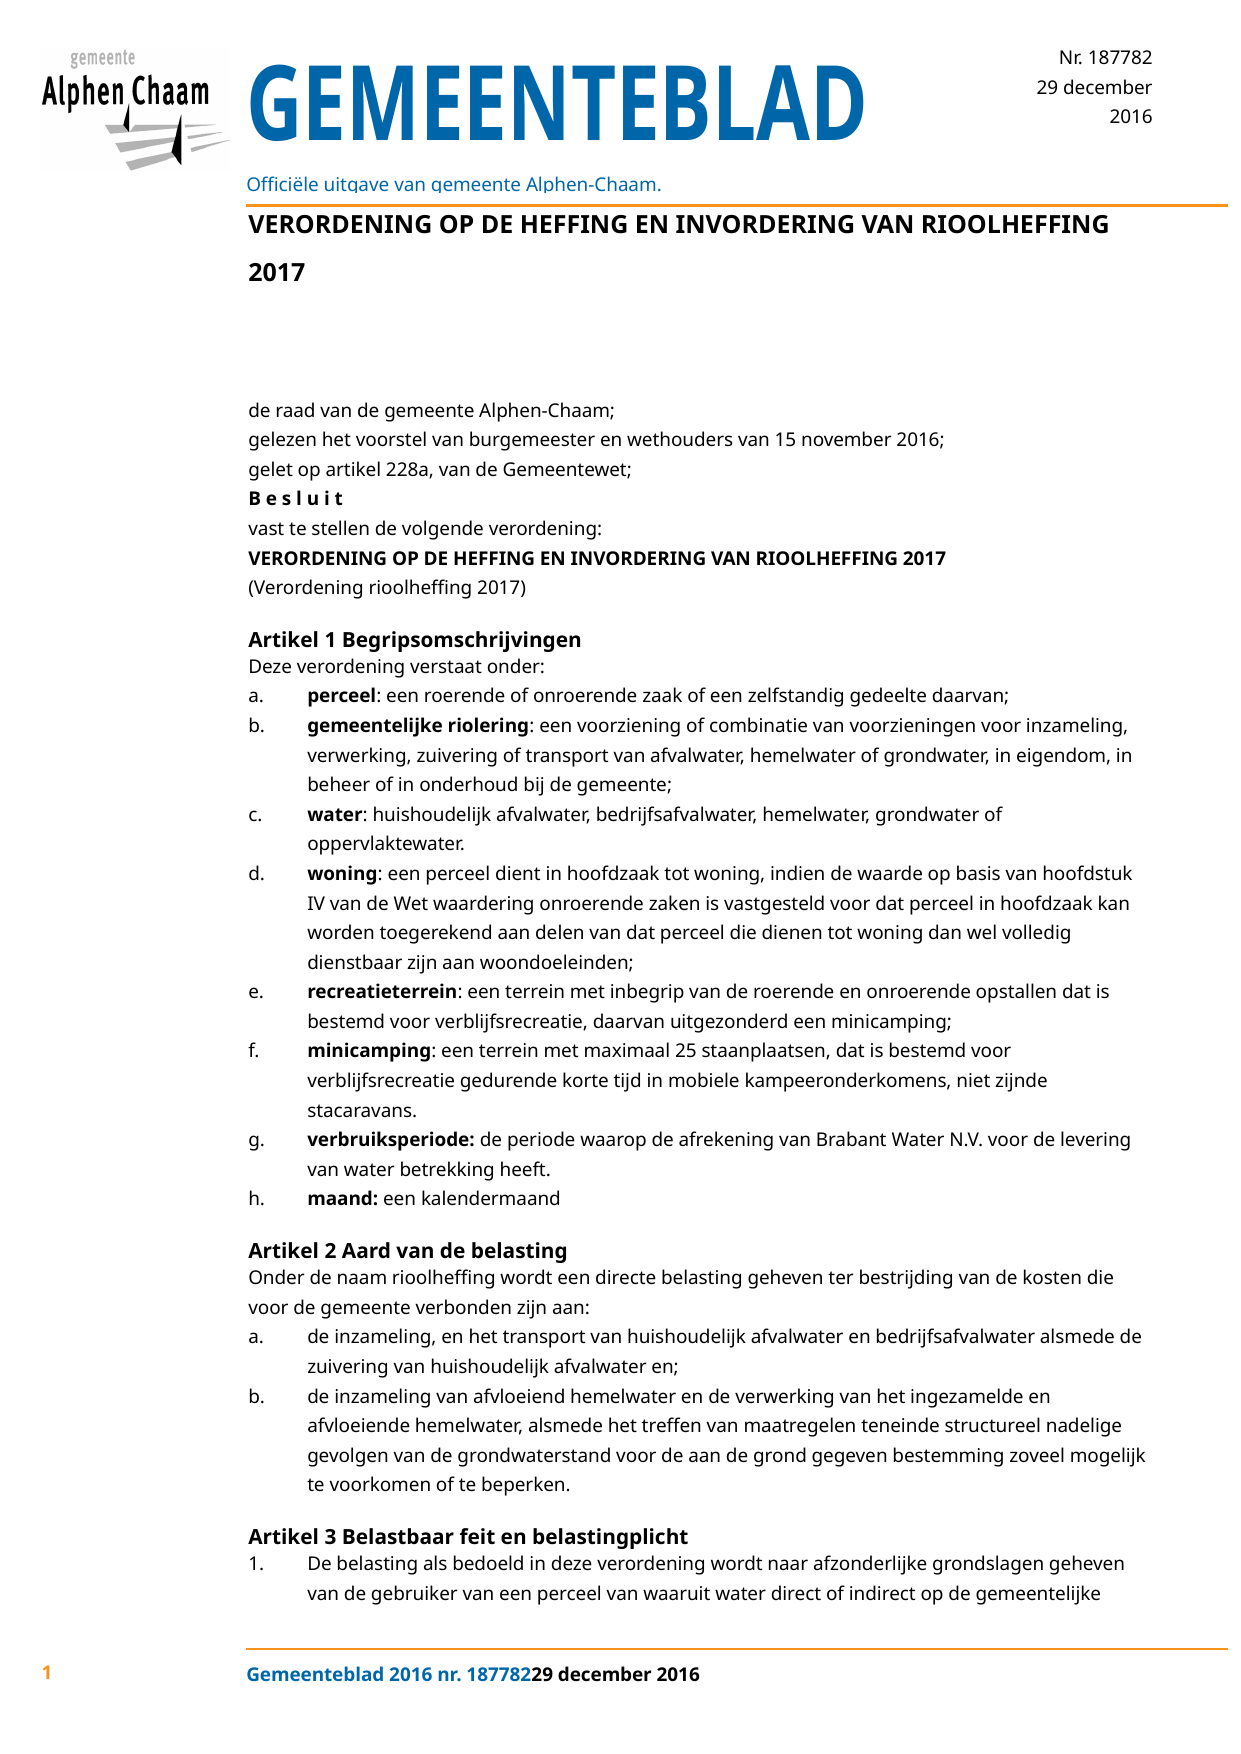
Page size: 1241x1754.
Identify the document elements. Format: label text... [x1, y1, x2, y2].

picture [41, 47, 231, 172]
list gemeentelijke riolering: een voorziening of combinatie van voorzieningen voor inzameling, verwerking, zuivering of transport van afvalwater, hemelwater of grondwater, in eigendom, in beheer of in onderhoud bij de gemeente; [248, 712, 1152, 797]
list De belasting als bedoeld in deze verordening wordt naar afzonderlijke grondslagen geheven van de gebruiker van een perceel van waaruit water direct of indirect op de gemeentelijke [248, 1550, 1152, 1606]
text Artikel 2 Aard van de belasting [248, 1236, 1152, 1264]
text Deze verordening verstaat onder: [248, 653, 1152, 679]
list de inzameling van afvloeiend hemelwater en de verwerking van het ingezamelde en afvloeiende hemelwater, alsmede het treffen van maatregelen teneinde structureel nadelige gevolgen van de grondwaterstand voor de aan de grond gegeven bestemming zoveel mogelijk te voorkomen of te beperken. [248, 1383, 1152, 1497]
list minicamping: een terrein met maximaal 25 staanplaatsen, dat is bestemd voor verblijfsrecreatie gedurende korte tijd in mobiele kampeeronderkomens, niet zijnde stacaravans. [248, 1038, 1152, 1123]
text Onder de naam rioolheffing wordt een directe belasting geheven ter bestrijding van de kosten die voor de gemeente verbonden zijn aan: [248, 1264, 1152, 1320]
text B e s l u i t [248, 486, 1152, 511]
text vast te stellen de volgende verordening: [248, 515, 1152, 541]
list verbruiksperiode: de periode waarop de afrekening van Brabant Water N.V. voor de levering van water betrekking heeft. [248, 1126, 1152, 1182]
text gelet op artikel 228a, van de Gemeentewet; [248, 456, 1152, 482]
text Artikel 1 Begripsomschrijvingen [248, 625, 1152, 653]
text gelezen het voorstel van burgemeester en wethouders van 15 november 2016; [248, 426, 1152, 452]
text VERORDENING OP DE HEFFING EN INVORDERING VAN RIOOLHEFFING 2017 [248, 545, 1152, 570]
text de raad van de gemeente Alphen-Chaam; [248, 397, 1152, 422]
list water: huishoudelijk afvalwater, bedrijfsafvalwater, hemelwater, grondwater of [248, 801, 1152, 827]
list perceel: een roerende of onroerende zaak of een zelfstandig gedeelte daarvan; [248, 683, 1152, 708]
list maand: een kalendermaand [248, 1186, 1152, 1211]
list woning: een perceel dient in hoofdzaak tot woning, indien de waarde op basis van hoofdstuk IV van de Wet waardering onroerende zaken is vastgesteld voor dat perceel in hoofdzaak kan worden toegerekend aan delen van dat perceel die dienen tot woning dan wel volledig dienstbaar zijn aan woondoeleinden; [248, 860, 1152, 975]
text Artikel 3 Belastbaar feit en belastingplicht [248, 1522, 1152, 1550]
text VERORDENING OP DE HEFFING EN INVORDERING VAN RIOOLHEFFING 2017 [248, 207, 1152, 288]
list de inzameling, en het transport van huishoudelijk afvalwater en bedrijfsafvalwater alsmede de zuivering van huishoudelijk afvalwater en; [248, 1324, 1152, 1379]
list oppervlaktewater. [248, 831, 1152, 856]
list recreatieterrein: een terrein met inbegrip van de roerende en onroerende opstallen dat is bestemd voor verblijfsrecreatie, daarvan uitgezonderd een minicamping; [248, 978, 1152, 1034]
text (Verordening rioolheffing 2017) [248, 574, 1152, 600]
